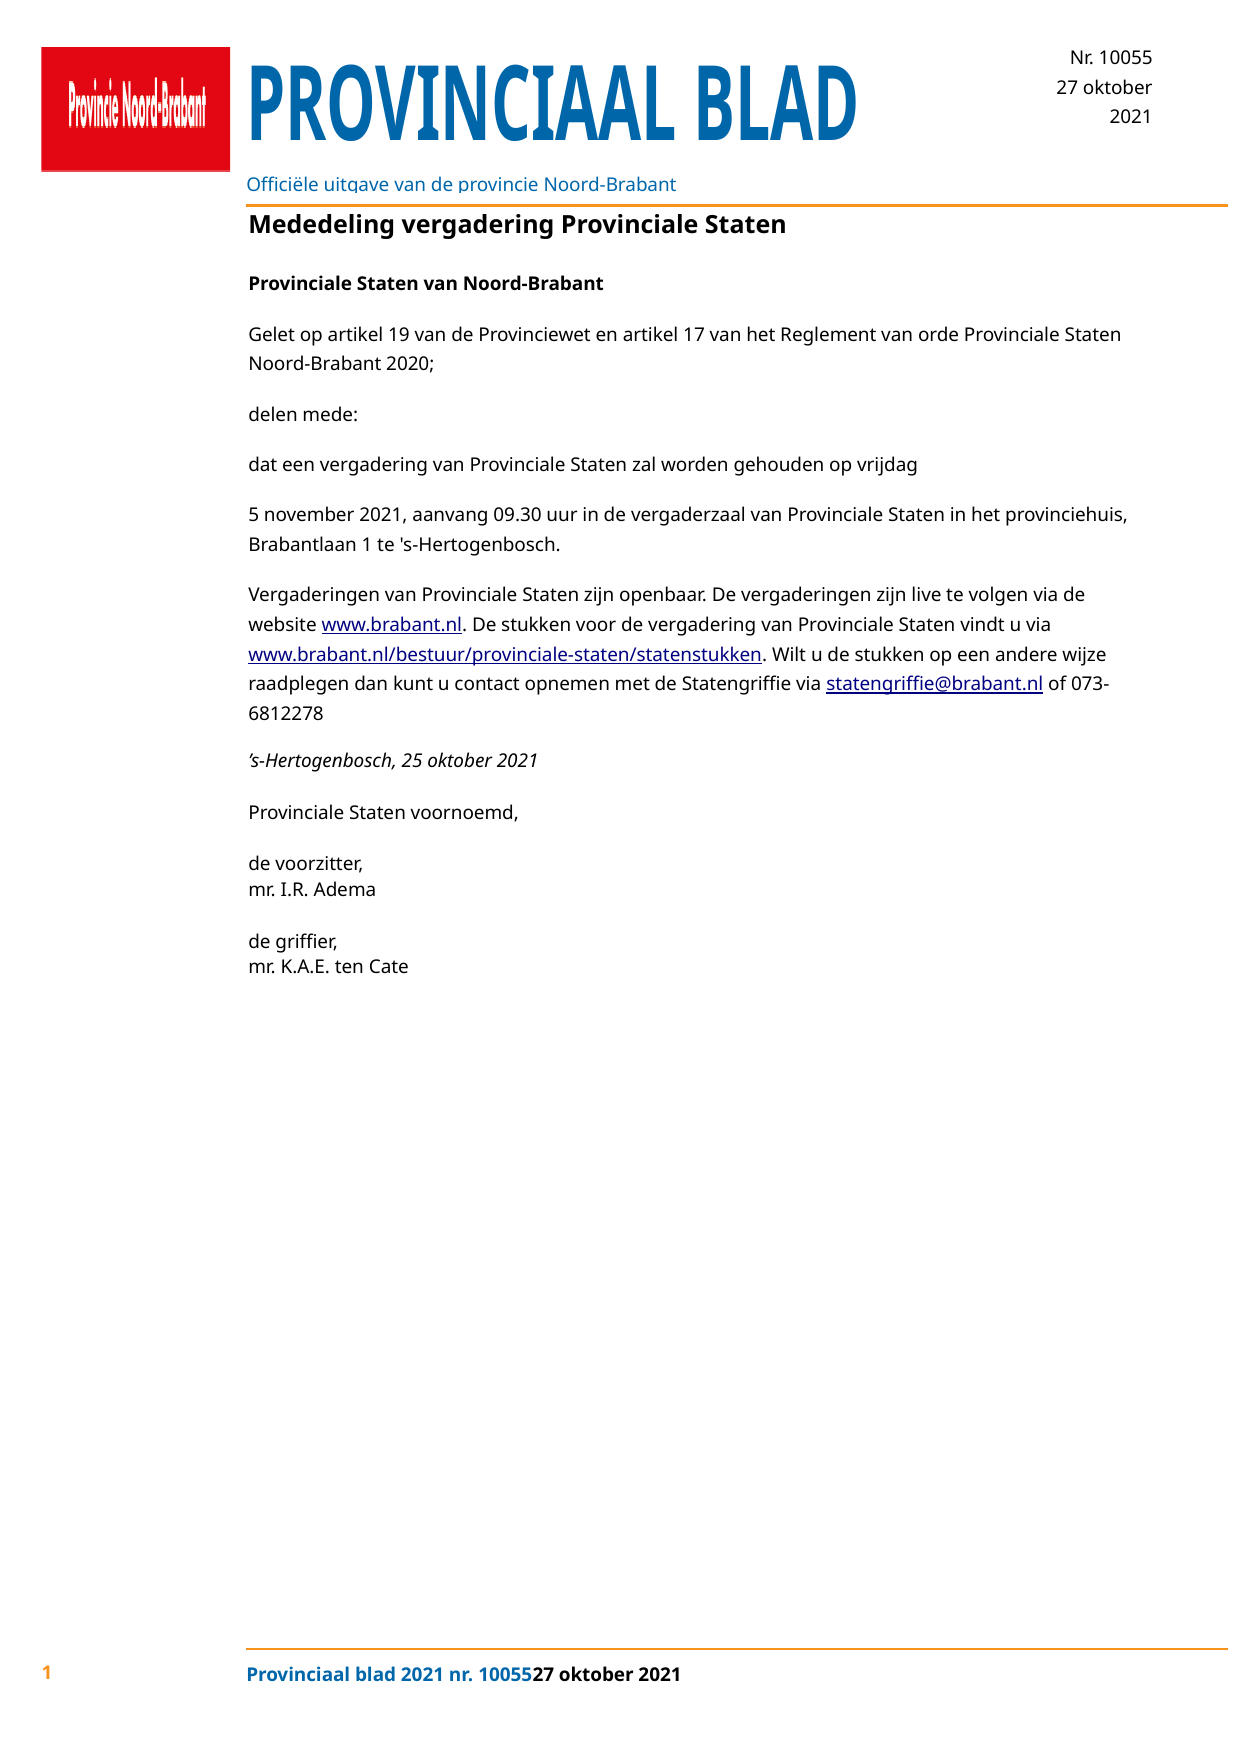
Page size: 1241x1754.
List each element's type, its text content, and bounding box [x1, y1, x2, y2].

text Provinciale Staten van Noord-Brabant [248, 270, 1152, 296]
text ’s-Hertogenbosch, 25 oktober 2021 [248, 748, 1152, 773]
text de voorzitter, [248, 851, 1152, 876]
text Vergaderingen van Provinciale Staten zijn openbaar. De vergaderingen zijn live te volgen via de website www.brabant.nl. De stukken voor de vergadering van Provinciale Staten vindt u via www.brabant.nl/bestuur/provinciale-staten/statenstukken. Wilt u de stukken op een andere wijze raadplegen dan kunt u contact opnemen met de Statengriffie via statengriffie@brabant.nl of 073-6812278 [248, 582, 1152, 726]
text de griffier, [248, 928, 1152, 953]
picture [41, 47, 231, 172]
text Gelet op artikel 19 van de Provinciewet en artikel 17 van het Reglement van orde Provinciale Staten Noord-Brabant 2020; [248, 321, 1152, 376]
text Provinciale Staten voornoemd, [248, 799, 1152, 825]
text mr. K.A.E. ten Cate [248, 953, 1152, 979]
text dat een vergadering van Provinciale Staten zal worden gehouden op vrijdag [248, 451, 1152, 477]
text Mededeling vergadering Provinciale Staten [248, 207, 1152, 241]
text 5 november 2021, aanvang 09.30 uur in de vergaderzaal van Provinciale Staten in het provinciehuis, Brabantlaan 1 te 's-Hertogenbosch. [248, 502, 1152, 557]
text mr. I.R. Adema [248, 876, 1152, 902]
text delen mede: [248, 401, 1152, 426]
